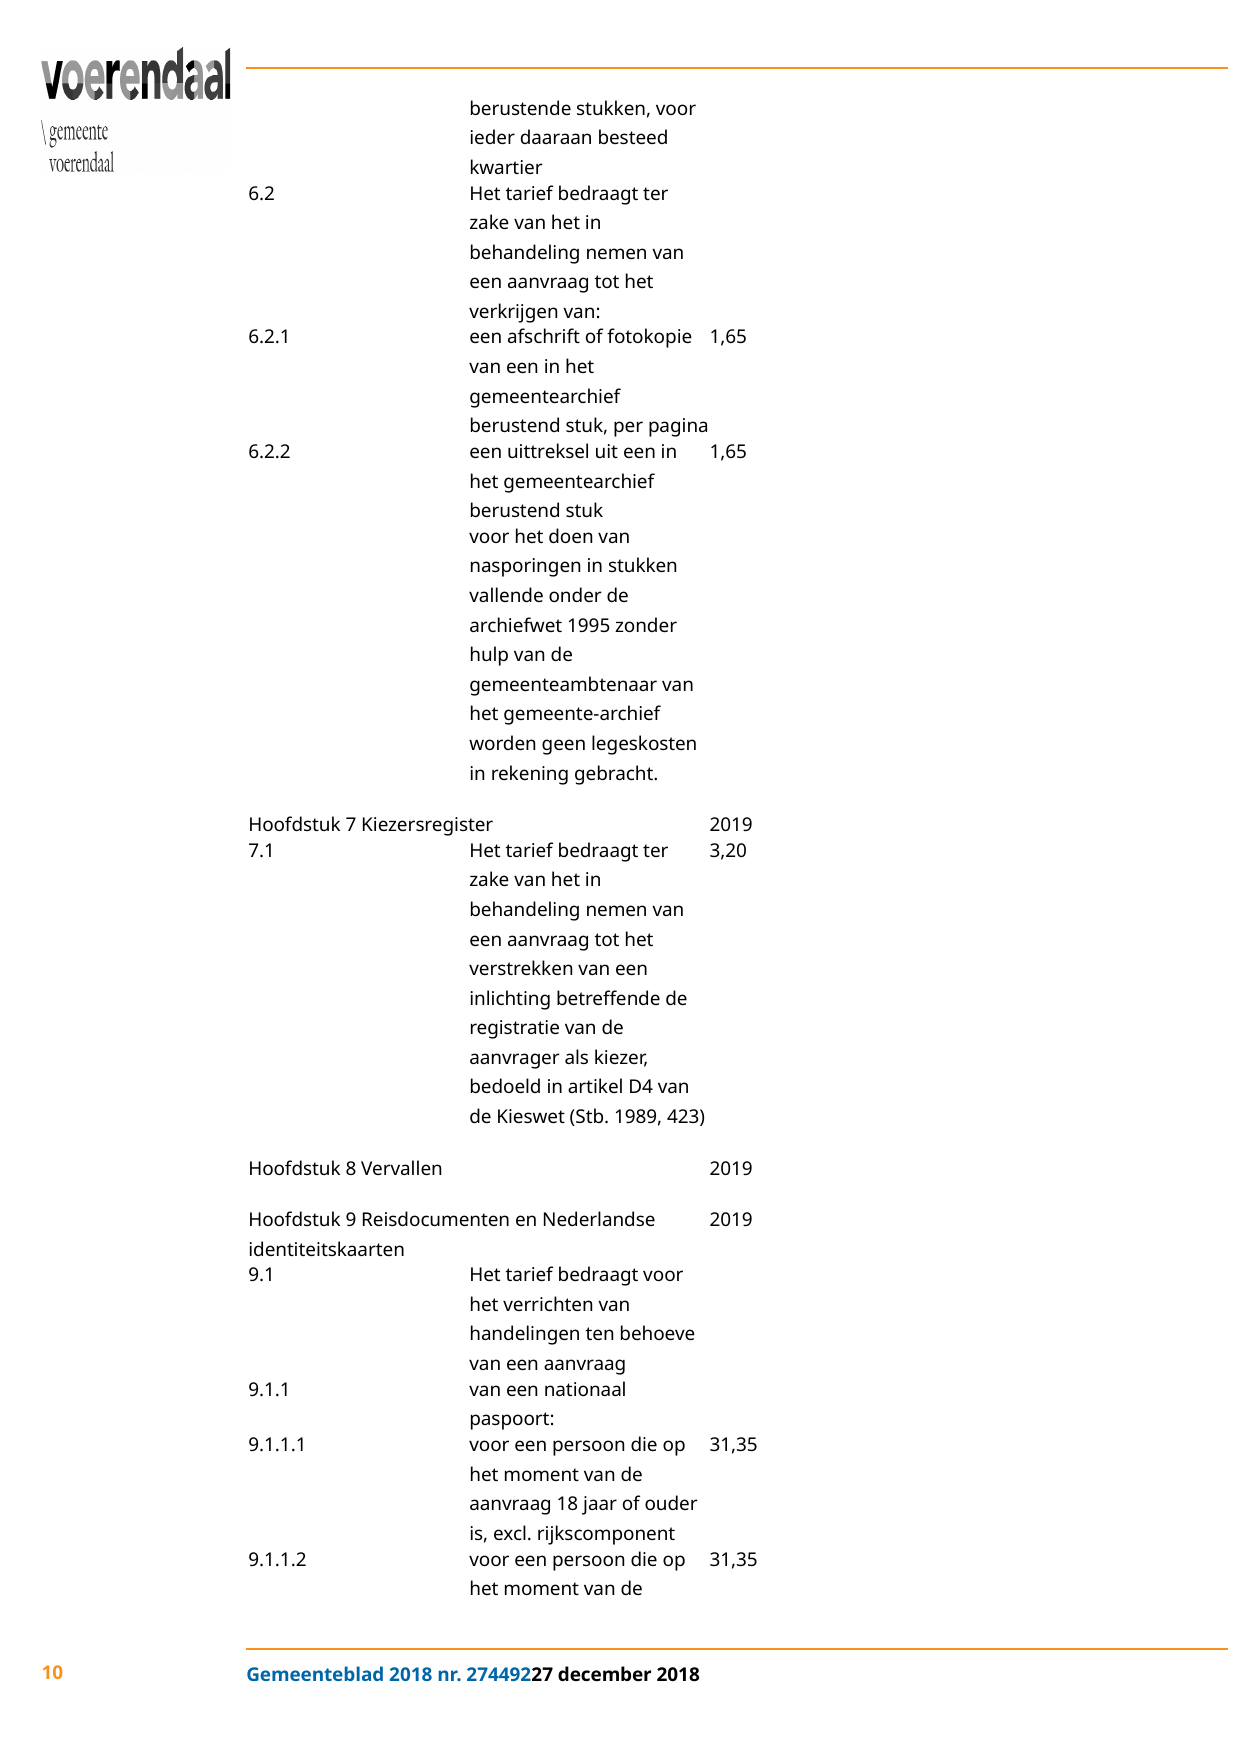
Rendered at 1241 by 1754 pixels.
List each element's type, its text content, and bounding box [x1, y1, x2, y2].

table_cell [709, 180, 931, 324]
table_cell Het tarief bedraagt ter zake van het in behandeling nemen van een aanvraag tot het verstrekken van een inlichting betreffende de registratie van de aanvrager als kiezer, bedoeld in artikel D4 van de Kieswet (Stb. 1989, 423) [469, 837, 709, 1129]
table_cell 7.1 [248, 837, 469, 1129]
table_cell Het tarief bedraagt ter zake van het in behandeling nemen van een aanvraag tot het verkrijgen van: [469, 180, 709, 324]
table_cell voor het doen van nasporingen in stukken vallende onder de archiefwet 1995 zonder hulp van de gemeenteambtenaar van het gemeente-archief worden geen legeskosten in rekening gebracht. [469, 523, 709, 786]
table_cell van een nationaal paspoort: [469, 1376, 709, 1431]
table_cell 1,65 [709, 438, 931, 523]
table_cell [709, 786, 931, 811]
table_cell [469, 786, 709, 811]
table_cell [709, 1376, 931, 1431]
table_cell [469, 1180, 709, 1206]
table_cell berustende stukken, voor ieder daaraan besteed kwartier [469, 95, 709, 180]
table_cell voor een persoon die op het moment van de [469, 1546, 709, 1601]
table_cell [709, 95, 931, 180]
table_cell [709, 1129, 931, 1155]
table_cell 9.1 [248, 1261, 469, 1376]
table_cell [248, 95, 469, 180]
table_cell 6.2 [248, 180, 469, 324]
table_cell Het tarief bedraagt voor het verrichten van handelingen ten behoeve van een aanvraag [469, 1261, 709, 1376]
table_cell 1,65 [709, 324, 931, 438]
table_cell 6.2.1 [248, 324, 469, 438]
table_cell [469, 1129, 709, 1155]
table_cell 31,35 [709, 1546, 931, 1601]
table_cell [248, 1129, 469, 1155]
table_cell voor een persoon die op het moment van de aanvraag 18 jaar of ouder is, excl. rijkscomponent [469, 1431, 709, 1546]
picture [41, 47, 231, 172]
table_cell [248, 523, 469, 786]
table_cell 2019 [709, 1206, 931, 1261]
table_cell [709, 1261, 931, 1376]
table_cell 6.2.2 [248, 438, 469, 523]
table_cell 9.1.1.2 [248, 1546, 469, 1601]
table_cell een afschrift of fotokopie van een in het gemeentearchief berustend stuk, per pagina [469, 324, 709, 438]
table_cell Hoofdstuk 9 Reisdocumenten en Nederlandse identiteitskaarten [248, 1206, 709, 1261]
table_cell 9.1.1 [248, 1376, 469, 1431]
table_cell [248, 786, 469, 811]
table_cell [248, 1180, 469, 1206]
table_cell 3,20 [709, 837, 931, 1129]
table_cell 31,35 [709, 1431, 931, 1546]
table_cell [709, 523, 931, 786]
table_cell Hoofdstuk 7 Kiezersregister [248, 811, 709, 837]
table_cell een uittreksel uit een in het gemeentearchief berustend stuk [469, 438, 709, 523]
table_cell [709, 1180, 931, 1206]
table_cell Hoofdstuk 8 Vervallen [248, 1155, 709, 1180]
table_cell 9.1.1.1 [248, 1431, 469, 1546]
table_cell 2019 [709, 1155, 931, 1180]
table_cell 2019 [709, 811, 931, 837]
